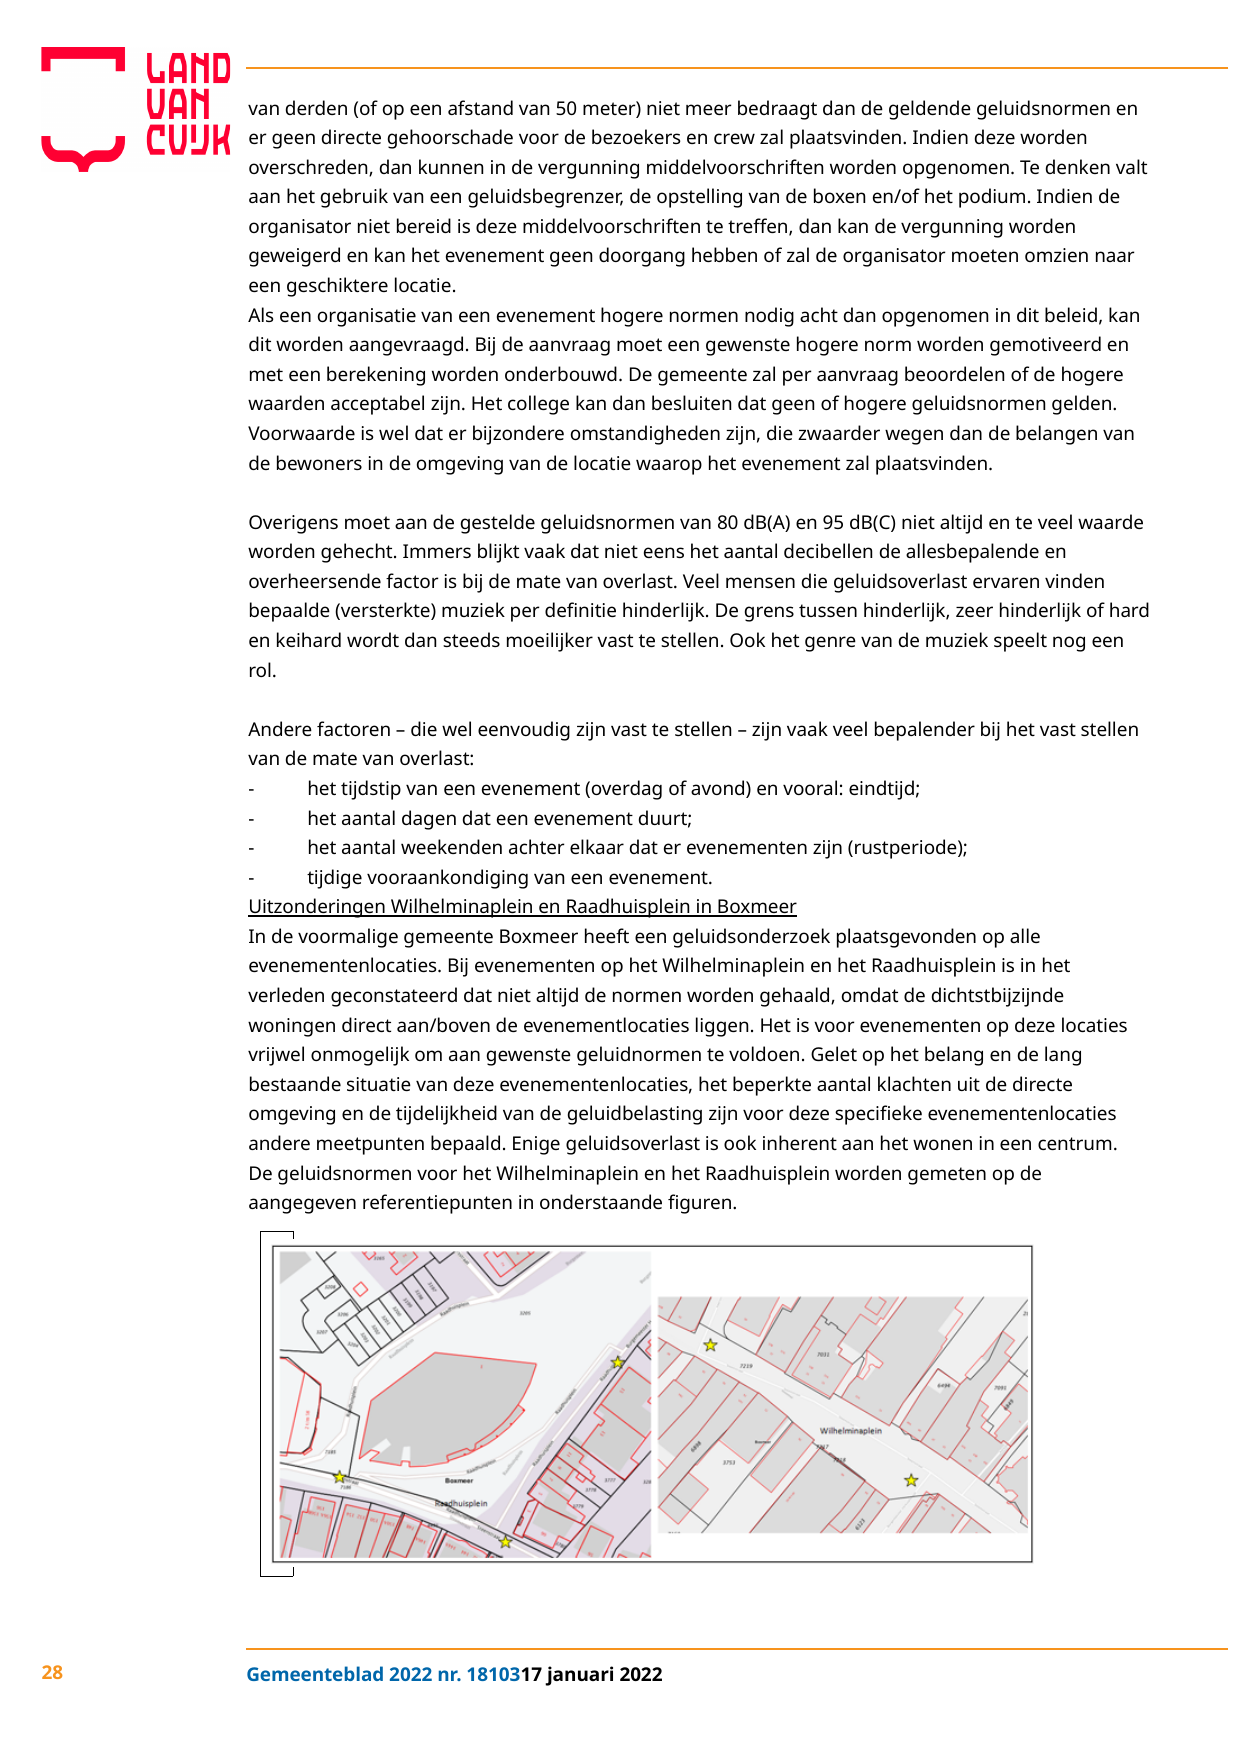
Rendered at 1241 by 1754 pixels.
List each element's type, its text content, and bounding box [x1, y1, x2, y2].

list het aantal weekenden achter elkaar dat er evenementen zijn (rustperiode); [248, 834, 1152, 860]
text Overigens moet aan de gestelde geluidsnormen van 80 dB(A) en 95 dB(C) niet altijd en te veel waarde worden gehecht. Immers blijkt vaak dat niet eens het aantal decibellen de allesbepalende en overheersende factor is bij de mate van overlast. Veel mensen die geluidsoverlast ervaren vinden bepaalde (versterkte) muziek per definitie hinderlijk. De grens tussen hinderlijk, zeer hinderlijk of hard en keihard wordt dan steeds moeilijker vast te stellen. Ook het genre van de muziek speelt nog een rol. [248, 509, 1152, 683]
text van derden (of op een afstand van 50 meter) niet meer bedraagt dan de geldende geluidsnormen en er geen directe gehoorschade voor de bezoekers en crew zal plaatsvinden. Indien deze worden overschreden, dan kunnen in de vergunning middelvoorschriften worden opgenomen. Te denken valt aan het gebruik van een geluidsbegrenzer, de opstelling van de boxen en/of het podium. Indien de organisator niet bereid is deze middelvoorschriften te treffen, dan kan de vergunning worden geweigerd en kan het evenement geen doorgang hebben of zal de organisator moeten omzien naar een geschiktere locatie. [248, 95, 1152, 298]
picture [268, 1239, 1037, 1567]
text Als een organisatie van een evenement hogere normen nodig acht dan opgenomen in dit beleid, kan dit worden aangevraagd. Bij de aanvraag moet een gewenste hogere norm worden gemotiveerd en met een berekening worden onderbouwd. De gemeente zal per aanvraag beoordelen of de hogere waarden acceptabel zijn. Het college kan dan besluiten dat geen of hogere geluidsnormen gelden. Voorwaarde is wel dat er bijzondere omstandigheden zijn, die zwaarder wegen dan de belangen van de bewoners in de omgeving van de locatie waarop het evenement zal plaatsvinden. [248, 302, 1152, 476]
list tijdige vooraankondiging van een evenement. [248, 864, 1152, 890]
text In de voormalige gemeente Boxmeer heeft een geluidsonderzoek plaatsgevonden op alle evenementenlocaties. Bij evenementen op het Wilhelminaplein en het Raadhuisplein is in het verleden geconstateerd dat niet altijd de normen worden gehaald, omdat de dichtstbijzijnde woningen direct aan/boven de evenementlocaties liggen. Het is voor evenementen op deze locaties vrijwel onmogelijk om aan gewenste geluidnormen te voldoen. Gelet op het belang en de lang bestaande situatie van deze evenementenlocaties, het beperkte aantal klachten uit de directe omgeving en de tijdelijkheid van de geluidbelasting zijn voor deze specifieke evenementenlocaties andere meetpunten bepaald. Enige geluidsoverlast is ook inherent aan het wonen in een centrum. [248, 923, 1152, 1156]
picture [41, 47, 231, 172]
text Andere factoren – die wel eenvoudig zijn vast te stellen – zijn vaak veel bepalender bij het vast stellen van de mate van overlast: [248, 716, 1152, 771]
text De geluidsnormen voor het Wilhelminaplein en het Raadhuisplein worden gemeten op de aangegeven referentiepunten in onderstaande figuren. [248, 1160, 1152, 1215]
list het tijdstip van een evenement (overdag of avond) en vooral: eindtijd; [248, 775, 1152, 801]
list het aantal dagen dat een evenement duurt; [248, 805, 1152, 831]
text Uitzonderingen Wilhelminaplein en Raadhuisplein in Boxmeer [248, 893, 1152, 919]
